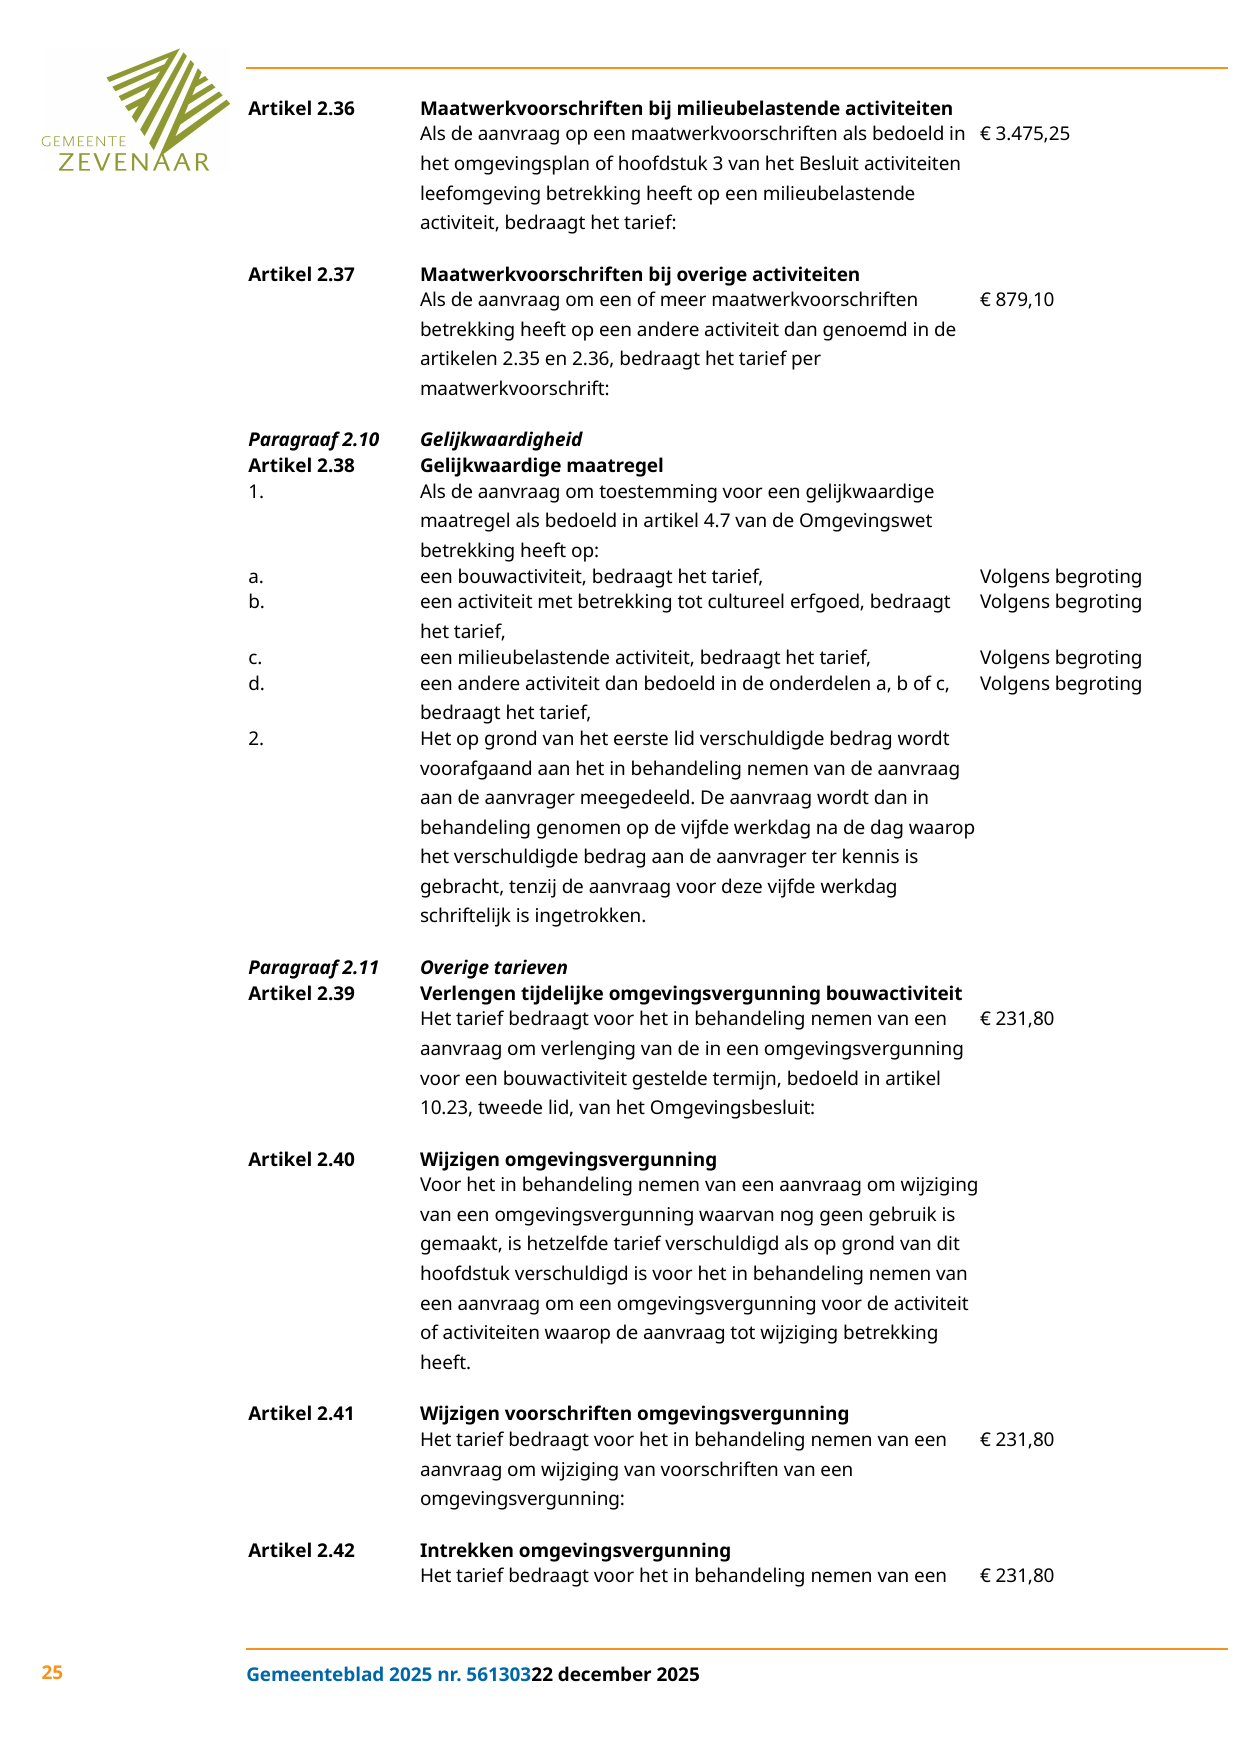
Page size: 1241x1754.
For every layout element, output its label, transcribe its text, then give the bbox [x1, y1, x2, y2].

table_cell [980, 725, 1152, 928]
table_cell € 231,80 [980, 1563, 1152, 1588]
table_cell Maatwerkvoorschriften bij overige activiteiten [420, 261, 980, 286]
table_cell [980, 954, 1152, 980]
table_cell Gelijkwaardige maatregel [420, 453, 980, 478]
table_cell d. [248, 670, 420, 725]
table_cell c. [248, 644, 420, 670]
table_cell [980, 1146, 1152, 1171]
table_cell Als de aanvraag op een maatwerkvoorschriften als bedoeld in het omgevingsplan of hoofdstuk 3 van het Besluit activiteiten leefomgeving betrekking heeft op een milieubelastende activiteit, bedraagt het tarief: [420, 121, 980, 235]
table_cell [248, 1511, 420, 1537]
table_cell [980, 453, 1152, 478]
table_cell Het tarief bedraagt voor het in behandeling nemen van een aanvraag om wijziging van voorschriften van een omgevingsvergunning: [420, 1426, 980, 1511]
table_cell Artikel 2.42 [248, 1537, 420, 1562]
table_cell € 231,80 [980, 1426, 1152, 1511]
table_cell [420, 1120, 980, 1146]
table_cell Volgens begroting [980, 644, 1152, 670]
table_cell Overige tarieven [420, 954, 980, 980]
table_cell Volgens begroting [980, 589, 1152, 644]
table_cell [248, 1426, 420, 1511]
table_cell Volgens begroting [980, 670, 1152, 725]
table_cell Het tarief bedraagt voor het in behandeling nemen van een aanvraag om verlenging van de in een omgevingsvergunning voor een bouwactiviteit gestelde termijn, bedoeld in artikel 10.23, tweede lid, van het Omgevingsbesluit: [420, 1006, 980, 1120]
table_cell [248, 235, 420, 261]
table_cell [980, 427, 1152, 452]
table_cell [420, 235, 980, 261]
table_cell Het tarief bedraagt voor het in behandeling nemen van een [420, 1563, 980, 1588]
table_cell Artikel 2.41 [248, 1400, 420, 1426]
table_cell Intrekken omgevingsvergunning [420, 1537, 980, 1562]
table_cell [420, 928, 980, 954]
table_cell [980, 1120, 1152, 1146]
table_cell [420, 1511, 980, 1537]
table_cell [980, 1375, 1152, 1400]
table_cell Verlengen tijdelijke omgevingsvergunning bouwactiviteit [420, 980, 980, 1006]
table_cell [248, 1563, 420, 1588]
table_cell Paragraaf 2.10 [248, 427, 420, 452]
table_cell € 3.475,25 [980, 121, 1152, 235]
table_cell Artikel 2.36 [248, 95, 420, 121]
table_cell een milieubelastende activiteit, bedraagt het tarief, [420, 644, 980, 670]
table_cell [980, 980, 1152, 1006]
table_cell [248, 928, 420, 954]
table_cell Artikel 2.37 [248, 261, 420, 286]
picture [41, 47, 231, 172]
table_cell een andere activiteit dan bedoeld in de onderdelen a, b of c, bedraagt het tarief, [420, 670, 980, 725]
table_cell [980, 1537, 1152, 1562]
table_cell [248, 1006, 420, 1120]
table_cell [980, 235, 1152, 261]
table_cell Artikel 2.38 [248, 453, 420, 478]
table_cell a. [248, 563, 420, 589]
table_cell Wijzigen voorschriften omgevingsvergunning [420, 1400, 980, 1426]
table_cell [248, 1375, 420, 1400]
table_cell [420, 1375, 980, 1400]
table_cell Volgens begroting [980, 563, 1152, 589]
table_cell Als de aanvraag om een of meer maatwerkvoorschriften betrekking heeft op een andere activiteit dan genoemd in de artikelen 2.35 en 2.36, bedraagt het tarief per maatwerkvoorschrift: [420, 286, 980, 401]
table_cell [248, 1171, 420, 1375]
table_cell [248, 121, 420, 235]
table_cell [980, 1400, 1152, 1426]
table_cell [248, 1120, 420, 1146]
table_cell 2. [248, 725, 420, 928]
table_cell [980, 401, 1152, 427]
table_cell Artikel 2.39 [248, 980, 420, 1006]
table_cell [980, 261, 1152, 286]
table_cell een activiteit met betrekking tot cultureel erfgoed, bedraagt het tarief, [420, 589, 980, 644]
table_cell € 879,10 [980, 286, 1152, 401]
table_cell [980, 1171, 1152, 1375]
table_cell [420, 401, 980, 427]
table_cell Als de aanvraag om toestemming voor een gelijkwaardige maatregel als bedoeld in artikel 4.7 van de Omgevingswet betrekking heeft op: [420, 478, 980, 563]
table_cell Maatwerkvoorschriften bij milieubelastende activiteiten [420, 95, 980, 121]
table_cell Artikel 2.40 [248, 1146, 420, 1171]
table_cell [980, 928, 1152, 954]
table_cell 1. [248, 478, 420, 563]
table_cell Paragraaf 2.11 [248, 954, 420, 980]
table_cell b. [248, 589, 420, 644]
table_cell een bouwactiviteit, bedraagt het tarief, [420, 563, 980, 589]
table_cell [248, 286, 420, 401]
table_cell Gelijkwaardigheid [420, 427, 980, 452]
table_cell Wijzigen omgevingsvergunning [420, 1146, 980, 1171]
table_cell [980, 478, 1152, 563]
table_cell [980, 95, 1152, 121]
table_cell Voor het in behandeling nemen van een aanvraag om wijziging van een omgevingsvergunning waarvan nog geen gebruik is gemaakt, is hetzelfde tarief verschuldigd als op grond van dit hoofdstuk verschuldigd is voor het in behandeling nemen van een aanvraag om een omgevingsvergunning voor de activiteit of activiteiten waarop de aanvraag tot wijziging betrekking heeft. [420, 1171, 980, 1375]
table_cell Het op grond van het eerste lid verschuldigde bedrag wordt voorafgaand aan het in behandeling nemen van de aanvraag aan de aanvrager meegedeeld. De aanvraag wordt dan in behandeling genomen op de vijfde werkdag na de dag waarop het verschuldigde bedrag aan de aanvrager ter kennis is gebracht, tenzij de aanvraag voor deze vijfde werkdag schriftelijk is ingetrokken. [420, 725, 980, 928]
table_cell [248, 401, 420, 427]
table_cell € 231,80 [980, 1006, 1152, 1120]
table_cell [980, 1511, 1152, 1537]
